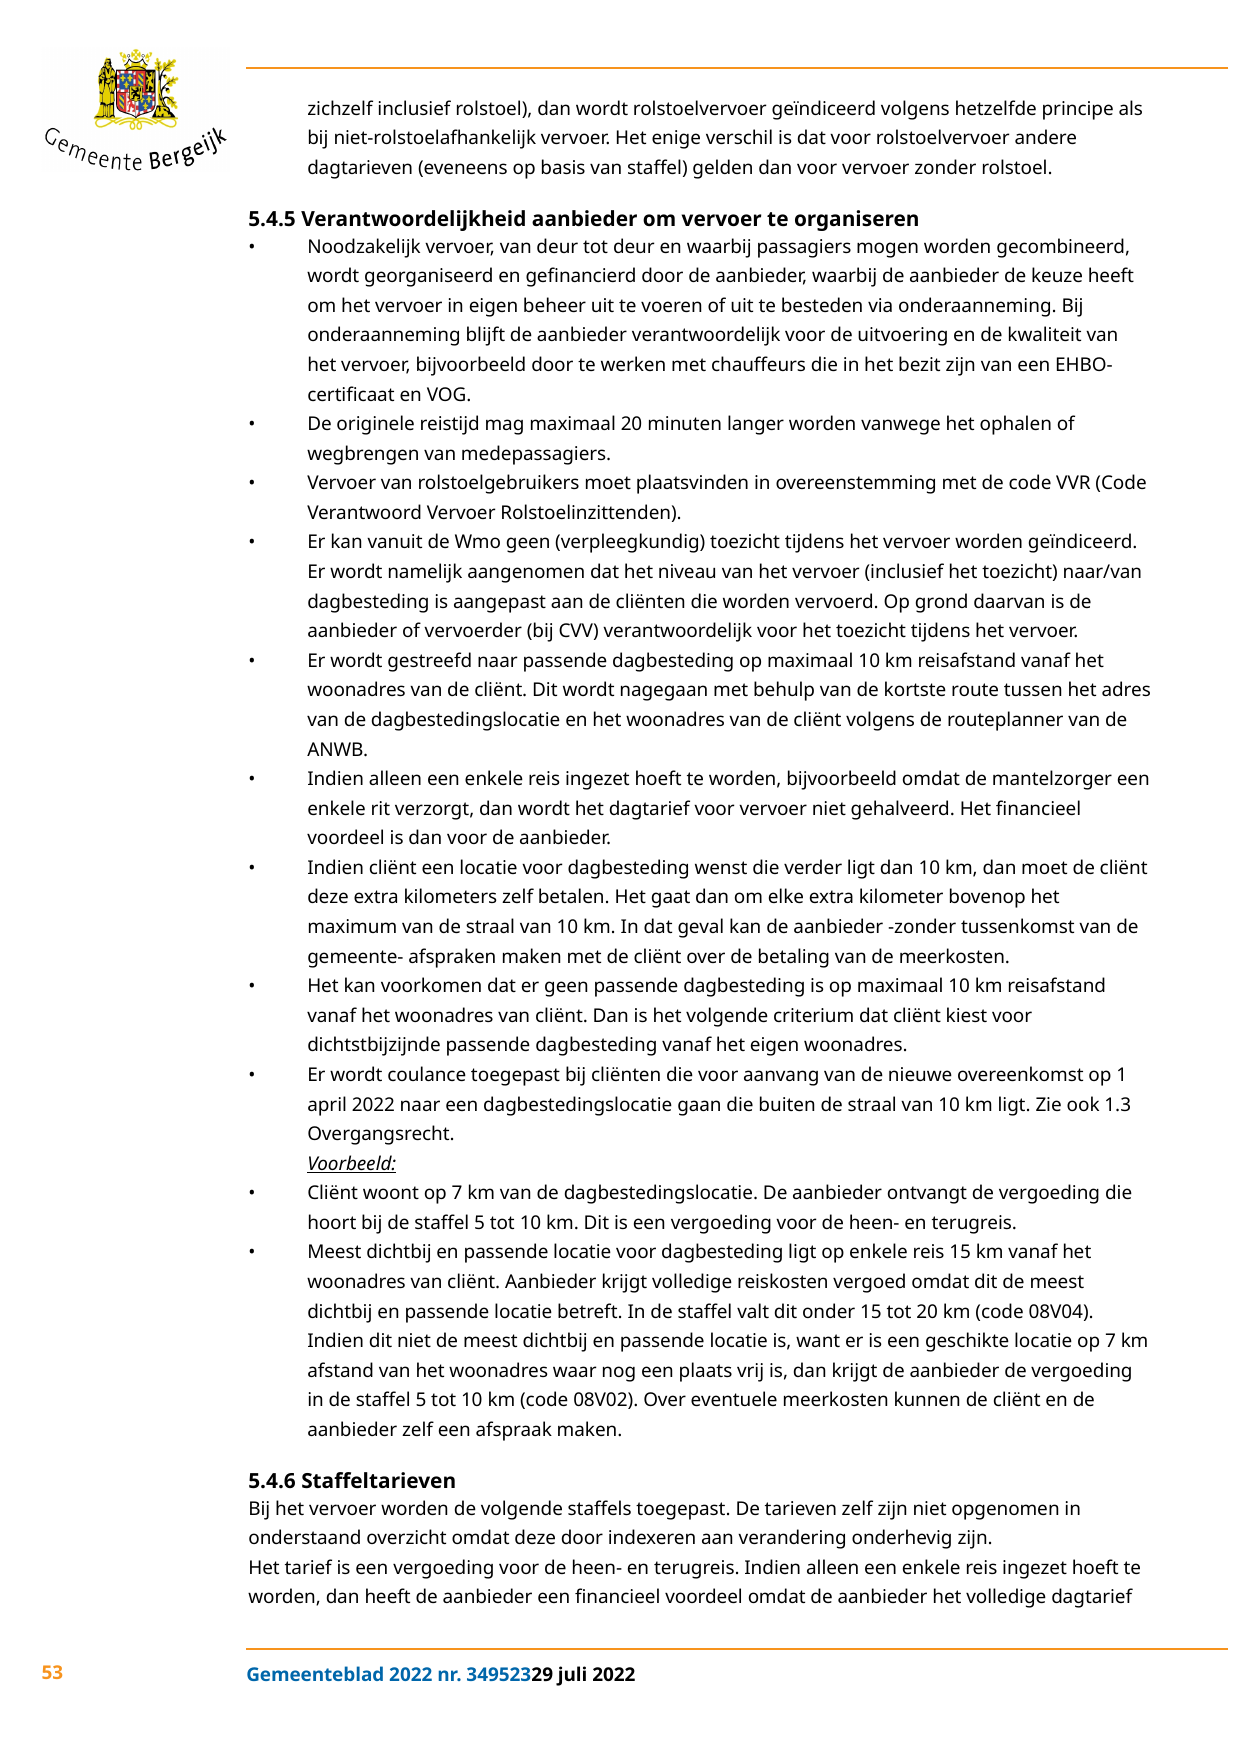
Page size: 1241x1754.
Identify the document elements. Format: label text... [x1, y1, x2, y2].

list Indien cliënt een locatie voor dagbesteding wenst die verder ligt dan 10 km, dan moet de cliënt deze extra kilometers zelf betalen. Het gaat dan om elke extra kilometer bovenop het maximum van de straal van 10 km. In dat geval kan de aanbieder -zonder tussenkomst van de gemeente- afspraken maken met de cliënt over de betaling van de meerkosten. [248, 854, 1152, 968]
text 5.4.5 Verantwoordelijkheid aanbieder om vervoer te organiseren [248, 204, 1152, 233]
list Meest dichtbij en passende locatie voor dagbesteding ligt op enkele reis 15 km vanaf het woonadres van cliënt. Aanbieder krijgt volledige reiskosten vergoed omdat dit de meest dichtbij en passende locatie betreft. In de staffel valt dit onder 15 tot 20 km (code 08V04). Indien dit niet de meest dichtbij en passende locatie is, want er is een geschikte locatie op 7 km afstand van het woonadres waar nog een plaats vrij is, dan krijgt de aanbieder de vergoeding in de staffel 5 tot 10 km (code 08V02). Over eventuele meerkosten kunnen de cliënt en de aanbieder zelf een afspraak maken. [248, 1239, 1152, 1442]
text 5.4.6 Staffeltarieven [248, 1467, 1152, 1495]
list Er wordt coulance toegepast bij cliënten die voor aanvang van de nieuwe overeenkomst op 1 april 2022 naar een dagbestedingslocatie gaan die buiten de straal van 10 km ligt. Zie ook 1.3 Overgangsrecht. [248, 1061, 1152, 1146]
list Vervoer van rolstoelgebruikers moet plaatsvinden in overeenstemming met de code VVR (Code Verantwoord Vervoer Rolstoelinzittenden). [248, 469, 1152, 525]
list Het kan voorkomen dat er geen passende dagbesteding is op maximaal 10 km reisafstand vanaf het woonadres van cliënt. Dan is het volgende criterium dat cliënt kiest voor dichtstbijzijnde passende dagbesteding vanaf het eigen woonadres. [248, 972, 1152, 1057]
list Er wordt gestreefd naar passende dagbesteding op maximaal 10 km reisafstand vanaf het woonadres van de cliënt. Dit wordt nagegaan met behulp van de kortste route tussen het adres van de dagbestedingslocatie en het woonadres van de cliënt volgens de routeplanner van de ANWB. [248, 647, 1152, 761]
list Er kan vanuit de Wmo geen (verpleegkundig) toezicht tijdens het vervoer worden geïndiceerd. Er wordt namelijk aangenomen dat het niveau van het vervoer (inclusief het toezicht) naar/van dagbesteding is aangepast aan de cliënten die worden vervoerd. Op grond daarvan is de aanbieder of vervoerder (bij CVV) verantwoordelijk voor het toezicht tijdens het vervoer. [248, 529, 1152, 643]
list Voorbeeld: [248, 1150, 1152, 1176]
list Cliënt woont op 7 km van de dagbestedingslocatie. De aanbieder ontvangt de vergoeding die hoort bij de staffel 5 tot 10 km. Dit is een vergoeding voor de heen- en terugreis. [248, 1179, 1152, 1235]
list zichzelf inclusief rolstoel), dan wordt rolstoelvervoer geïndiceerd volgens hetzelfde principe als bij niet-rolstoelafhankelijk vervoer. Het enige verschil is dat voor rolstoelvervoer andere dagtarieven (eveneens op basis van staffel) gelden dan voor vervoer zonder rolstoel. [248, 95, 1152, 180]
list De originele reistijd mag maximaal 20 minuten langer worden vanwege het ophalen of wegbrengen van medepassagiers. [248, 410, 1152, 466]
text Bij het vervoer worden de volgende staffels toegepast. De tarieven zelf zijn niet opgenomen in onderstaand overzicht omdat deze door indexeren aan verandering onderhevig zijn. [248, 1495, 1152, 1550]
picture [41, 47, 231, 172]
text Het tarief is een vergoeding voor de heen- en terugreis. Indien alleen een enkele reis ingezet hoeft te worden, dan heeft de aanbieder een financieel voordeel omdat de aanbieder het volledige dagtarief [248, 1554, 1152, 1609]
list Noodzakelijk vervoer, van deur tot deur en waarbij passagiers mogen worden gecombineerd, wordt georganiseerd en gefinancierd door de aanbieder, waarbij de aanbieder de keuze heeft om het vervoer in eigen beheer uit te voeren of uit te besteden via onderaanneming. Bij onderaanneming blijft de aanbieder verantwoordelijk voor de uitvoering en de kwaliteit van het vervoer, bijvoorbeeld door te werken met chauffeurs die in het bezit zijn van een EHBO-certificaat en VOG. [248, 233, 1152, 406]
list Indien alleen een enkele reis ingezet hoeft te worden, bijvoorbeeld omdat de mantelzorger een enkele rit verzorgt, dan wordt het dagtarief voor vervoer niet gehalveerd. Het financieel voordeel is dan voor de aanbieder. [248, 765, 1152, 850]
